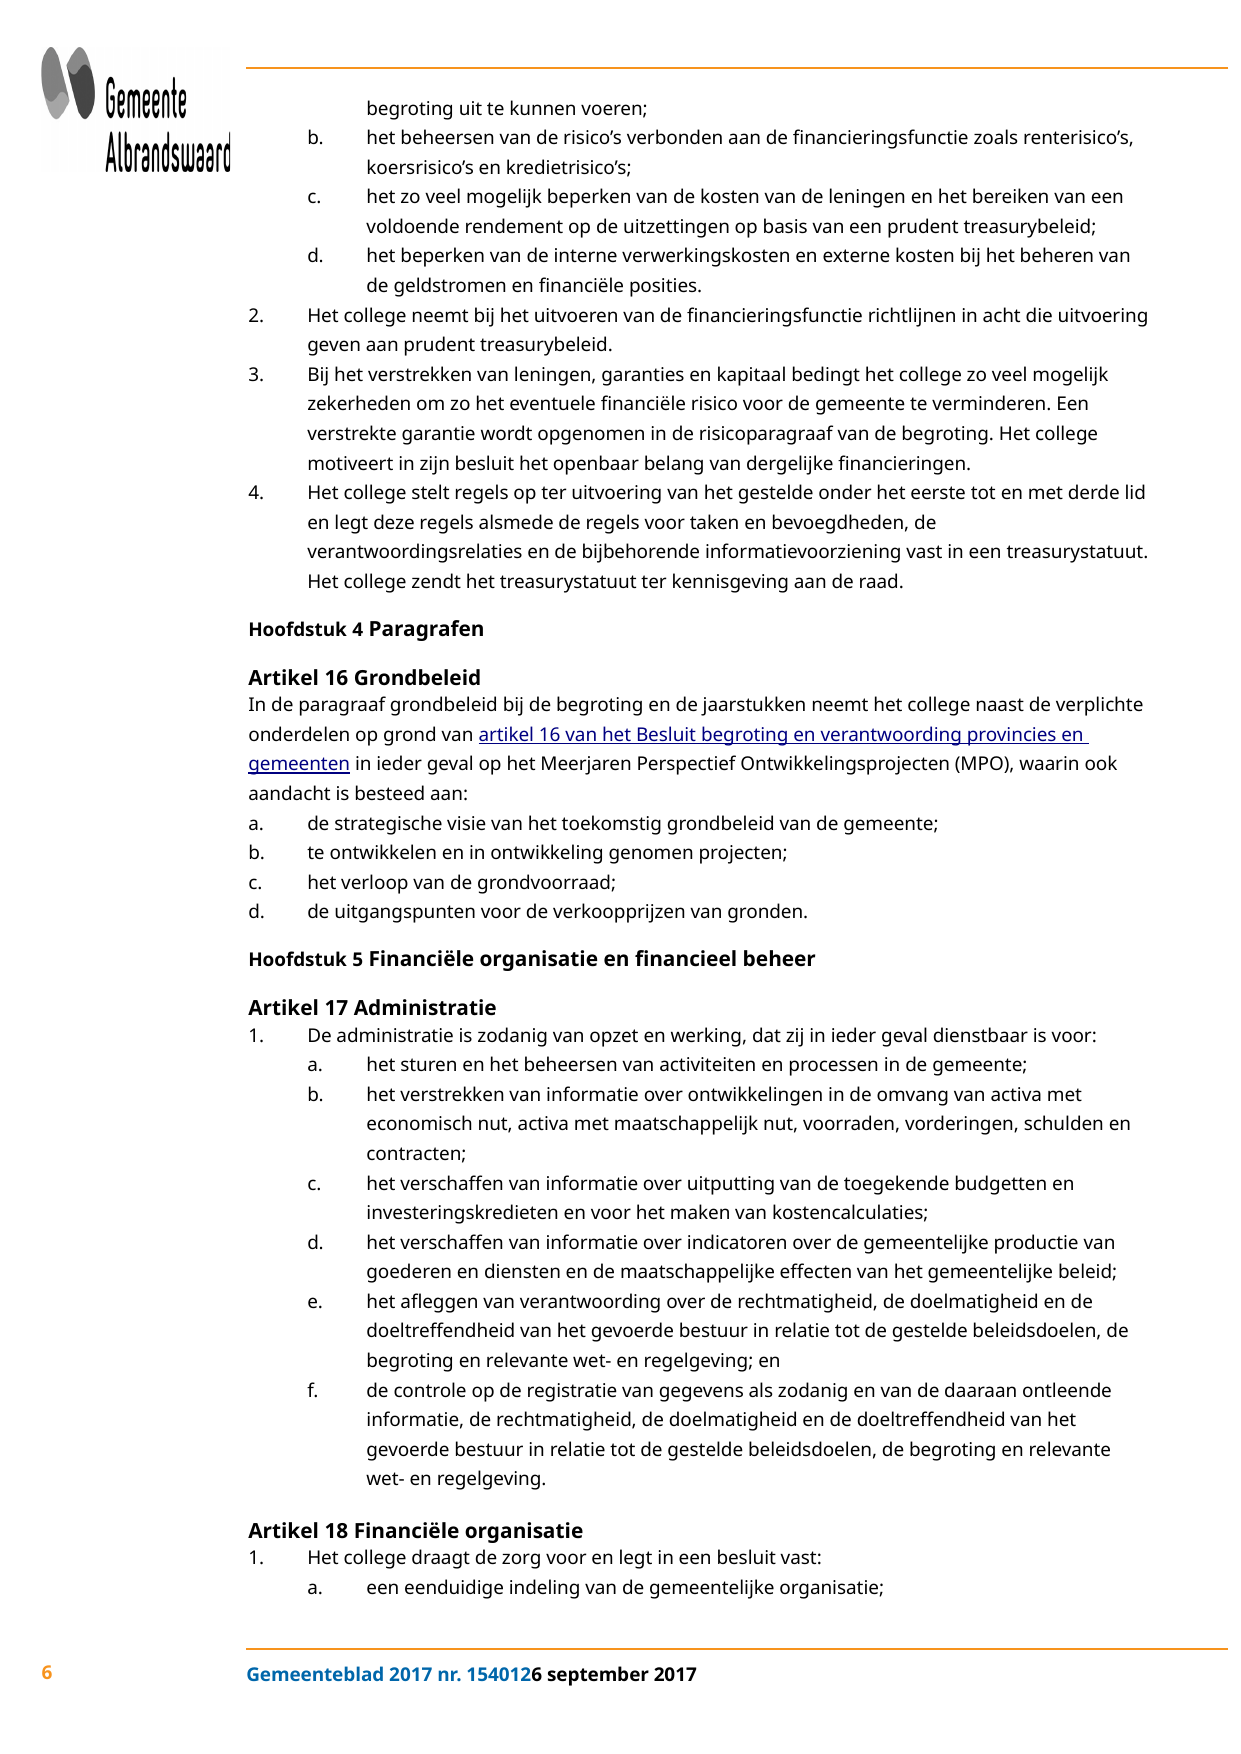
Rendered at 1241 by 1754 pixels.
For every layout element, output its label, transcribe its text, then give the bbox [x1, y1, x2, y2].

list het sturen en het beheersen van activiteiten en processen in de gemeente; [307, 1051, 1152, 1077]
text Artikel 16 Grondbeleid [248, 663, 1152, 691]
list het beheersen van de risico’s verbonden aan de financieringsfunctie zoals renterisico’s, koersrisico’s en kredietrisico’s; [307, 124, 1152, 180]
list de uitgangspunten voor de verkoopprijzen van gronden. [248, 898, 1152, 924]
list Bij het verstrekken van leningen, garanties en kapitaal bedingt het college zo veel mogelijk zekerheden om zo het eventuele financiële risico voor de gemeente te verminderen. Een verstrekte garantie wordt opgenomen in de risicoparagraaf van de begroting. Het college motiveert in zijn besluit het openbaar belang van dergelijke financieringen. [248, 361, 1152, 476]
list de controle op de registratie van gegevens als zodanig en van de daaraan ontleende informatie, de rechtmatigheid, de doelmatigheid en de doeltreffendheid van het gevoerde bestuur in relatie tot de gestelde beleidsdoelen, de begroting en relevante wet- en regelgeving. [307, 1377, 1152, 1491]
list het verloop van de grondvoorraad; [248, 869, 1152, 895]
list het beperken van de interne verwerkingskosten en externe kosten bij het beheren van de geldstromen en financiële posities. [307, 243, 1152, 298]
list Het college draagt de zorg voor en legt in een besluit vast: [248, 1544, 1152, 1570]
list de strategische visie van het toekomstig grondbeleid van de gemeente; [248, 810, 1152, 836]
text Hoofdstuk 4 Paragrafen [248, 614, 1152, 642]
text In de paragraaf grondbeleid bij de begroting en de jaarstukken neemt het college naast de verplichte onderdelen op grond van artikel 16 van het Besluit begroting en verantwoording provincies en gemeenten in ieder geval op het Meerjaren Perspectief Ontwikkelingsprojecten (MPO), waarin ook aandacht is besteed aan: [248, 691, 1152, 806]
picture [41, 47, 231, 172]
list Het college neemt bij het uitvoeren van de financieringsfunctie richtlijnen in acht die uitvoering geven aan prudent treasurybeleid. [248, 302, 1152, 357]
list De administratie is zodanig van opzet en werking, dat zij in ieder geval dienstbaar is voor: [248, 1022, 1152, 1048]
list een eenduidige indeling van de gemeentelijke organisatie; [307, 1574, 1152, 1600]
list het verstrekken van informatie over ontwikkelingen in de omvang van activa met economisch nut, activa met maatschappelijk nut, voorraden, vorderingen, schulden en contracten; [307, 1081, 1152, 1166]
text Artikel 17 Administratie [248, 993, 1152, 1022]
list Het college stelt regels op ter uitvoering van het gestelde onder het eerste tot en met derde lid en legt deze regels alsmede de regels voor taken en bevoegdheden, de verantwoordingsrelaties en de bijbehorende informatievoorziening vast in een treasurystatuut. Het college zendt het treasurystatuut ter kennisgeving aan de raad. [248, 479, 1152, 594]
text Artikel 18 Financiële organisatie [248, 1516, 1152, 1544]
list het zo veel mogelijk beperken van de kosten van de leningen en het bereiken van een voldoende rendement op de uitzettingen op basis van een prudent treasurybeleid; [307, 183, 1152, 239]
list het afleggen van verantwoording over de rechtmatigheid, de doelmatigheid en de doeltreffendheid van het gevoerde bestuur in relatie tot de gestelde beleidsdoelen, de begroting en relevante wet- en regelgeving; en [307, 1288, 1152, 1373]
list te ontwikkelen en in ontwikkeling genomen projecten; [248, 839, 1152, 865]
list het verschaffen van informatie over indicatoren over de gemeentelijke productie van goederen en diensten en de maatschappelijke effecten van het gemeentelijke beleid; [307, 1229, 1152, 1284]
text Hoofdstuk 5 Financiële organisatie en financieel beheer [248, 944, 1152, 973]
list begroting uit te kunnen voeren; [307, 95, 1152, 121]
list het verschaffen van informatie over uitputting van de toegekende budgetten en investeringskredieten en voor het maken van kostencalculaties; [307, 1170, 1152, 1225]
